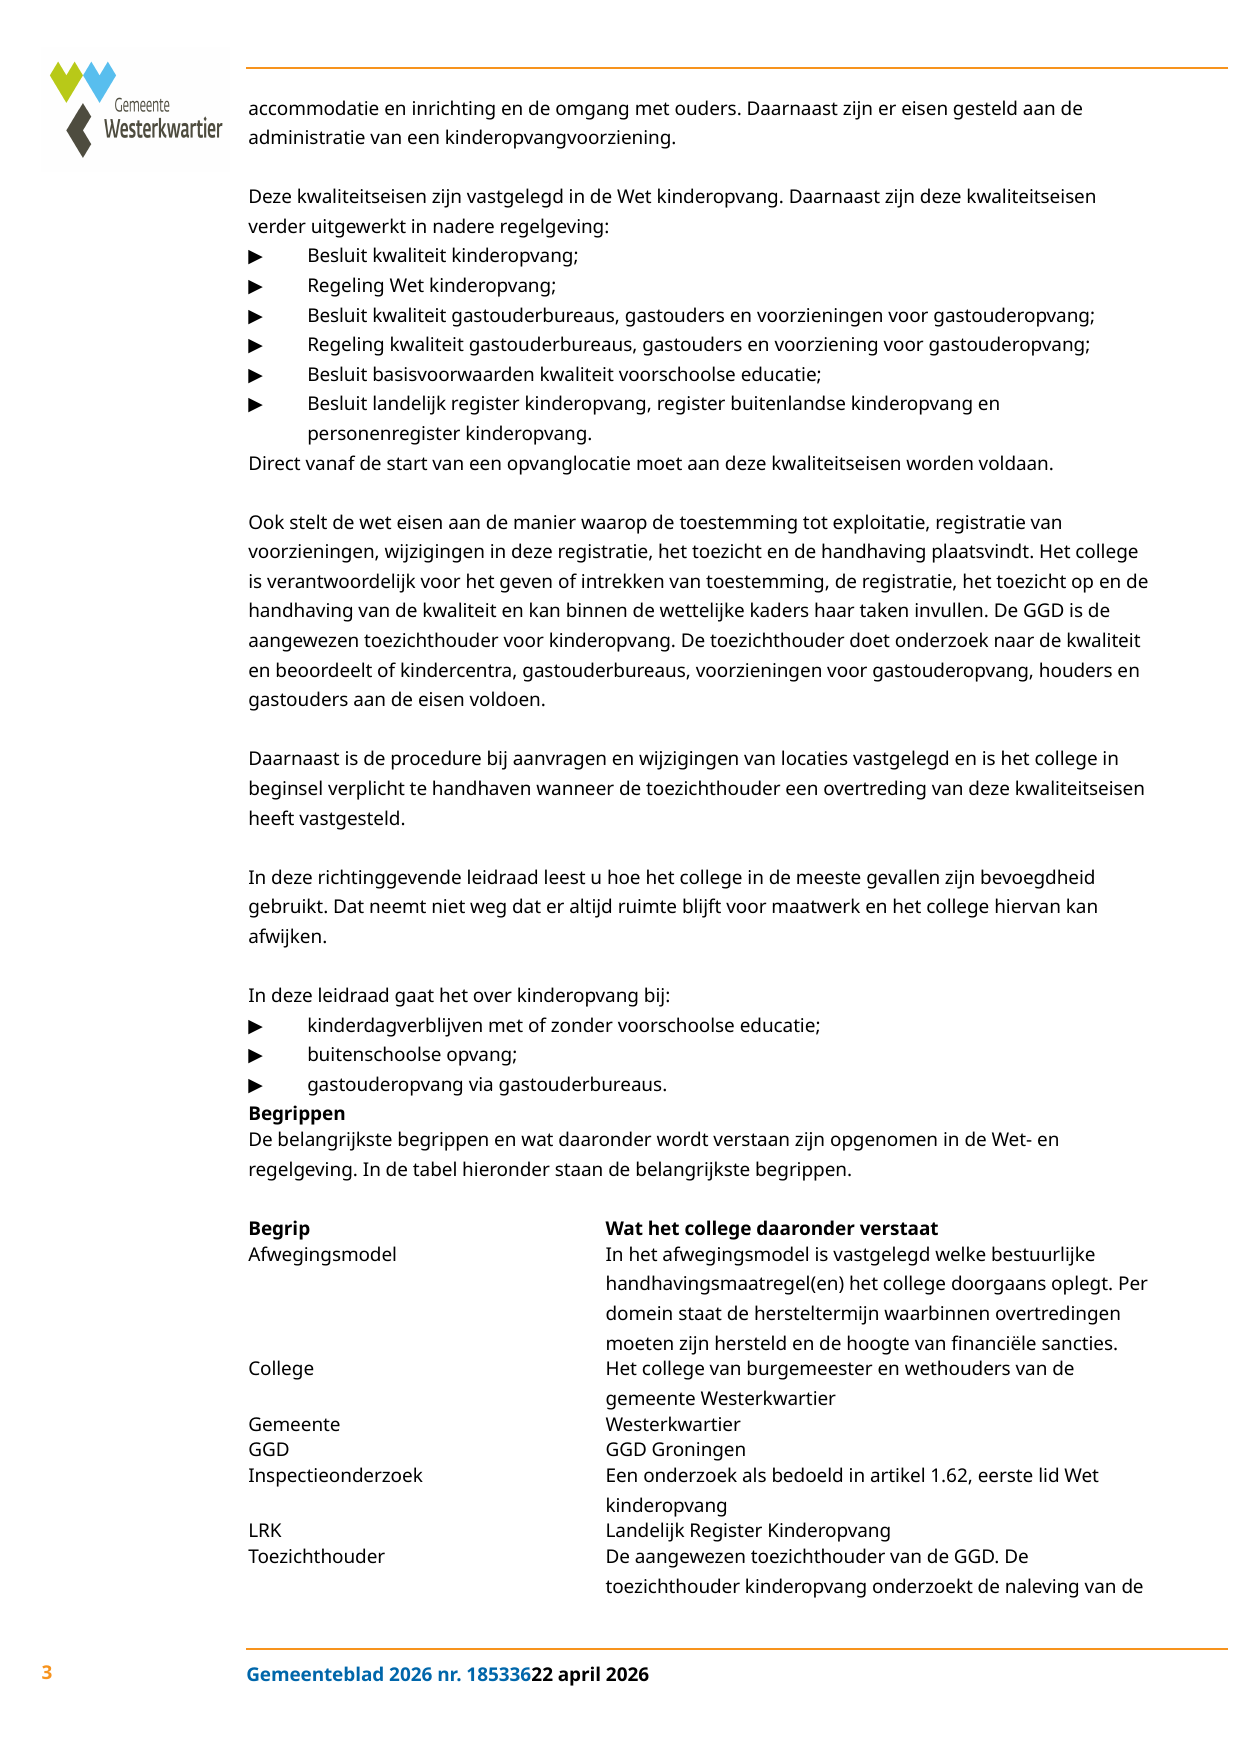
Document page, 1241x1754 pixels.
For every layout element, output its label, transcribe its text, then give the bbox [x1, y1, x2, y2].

list Besluit kwaliteit gastouderbureaus, gastouders en voorzieningen voor gastouderopvang; [248, 302, 1152, 328]
table_cell College [248, 1355, 605, 1411]
table_cell De aangewezen toezichthouder van de GGD. De toezichthouder kinderopvang onderzoekt de naleving van de [605, 1543, 1152, 1598]
text In deze richtinggevende leidraad leest u hoe het college in de meeste gevallen zijn bevoegdheid gebruikt. Dat neemt niet weg dat er altijd ruimte blijft voor maatwerk en het college hiervan kan afwijken. [248, 864, 1152, 949]
list kinderdagverblijven met of zonder voorschoolse educatie; [248, 1012, 1152, 1038]
text accommodatie en inrichting en de omgang met ouders. Daarnaast zijn er eisen gesteld aan de administratie van een kinderopvangvoorziening. [248, 95, 1152, 150]
list gastouderopvang via gastouderbureaus. [248, 1071, 1152, 1097]
table_cell Toezichthouder [248, 1543, 605, 1598]
text De belangrijkste begrippen en wat daaronder wordt verstaan zijn opgenomen in de Wet- en regelgeving. In de tabel hieronder staan de belangrijkste begrippen. [248, 1126, 1152, 1182]
list Besluit basisvoorwaarden kwaliteit voorschoolse educatie; [248, 361, 1152, 387]
table_header Wat het college daaronder verstaat [605, 1215, 1152, 1241]
table_cell In het afwegingsmodel is vastgelegd welke bestuurlijke handhavingsmaatregel(en) het college doorgaans oplegt. Per domein staat de hersteltermijn waarbinnen overtredingen moeten zijn hersteld en de hoogte van financiële sancties. [605, 1241, 1152, 1355]
table_cell Een onderzoek als bedoeld in artikel 1.62, eerste lid Wet kinderopvang [605, 1462, 1152, 1517]
text In deze leidraad gaat het over kinderopvang bij: [248, 982, 1152, 1008]
list Regeling Wet kinderopvang; [248, 272, 1152, 298]
table_cell GGD Groningen [605, 1436, 1152, 1462]
list Besluit kwaliteit kinderopvang; [248, 243, 1152, 268]
picture [41, 47, 231, 172]
table_cell Landelijk Register Kinderopvang [605, 1518, 1152, 1543]
text Ook stelt de wet eisen aan de manier waarop de toestemming tot exploitatie, registratie van voorzieningen, wijzigingen in deze registratie, het toezicht en de handhaving plaatsvindt. Het college is verantwoordelijk voor het geven of intrekken van toestemming, de registratie, het toezicht op en de handhaving van de kwaliteit en kan binnen de wettelijke kaders haar taken invullen. De GGD is de aangewezen toezichthouder voor kinderopvang. De toezichthouder doet onderzoek naar de kwaliteit en beoordeelt of kindercentra, gastouderbureaus, voorzieningen voor gastouderopvang, houders en gastouders aan de eisen voldoen. [248, 509, 1152, 712]
text Deze kwaliteitseisen zijn vastgelegd in de Wet kinderopvang. Daarnaast zijn deze kwaliteitseisen verder uitgewerkt in nadere regelgeving: [248, 183, 1152, 239]
table_cell LRK [248, 1518, 605, 1543]
list buitenschoolse opvang; [248, 1041, 1152, 1067]
text Begrippen [248, 1101, 1152, 1126]
text Daarnaast is de procedure bij aanvragen en wijzigingen van locaties vastgelegd en is het college in beginsel verplicht te handhaven wanneer de toezichthouder een overtreding van deze kwaliteitseisen heeft vastgesteld. [248, 746, 1152, 831]
list Besluit landelijk register kinderopvang, register buitenlandse kinderopvang en personenregister kinderopvang. [248, 391, 1152, 446]
table_cell Afwegingsmodel [248, 1241, 605, 1355]
table_cell Westerkwartier [605, 1411, 1152, 1436]
table_cell GGD [248, 1436, 605, 1462]
table_cell Gemeente [248, 1411, 605, 1436]
table_header Begrip [248, 1215, 605, 1241]
text Direct vanaf de start van een opvanglocatie moet aan deze kwaliteitseisen worden voldaan. [248, 450, 1152, 476]
table_cell Inspectieonderzoek [248, 1462, 605, 1517]
table_cell Het college van burgemeester en wethouders van de gemeente Westerkwartier [605, 1355, 1152, 1411]
list Regeling kwaliteit gastouderbureaus, gastouders en voorziening voor gastouderopvang; [248, 331, 1152, 357]
